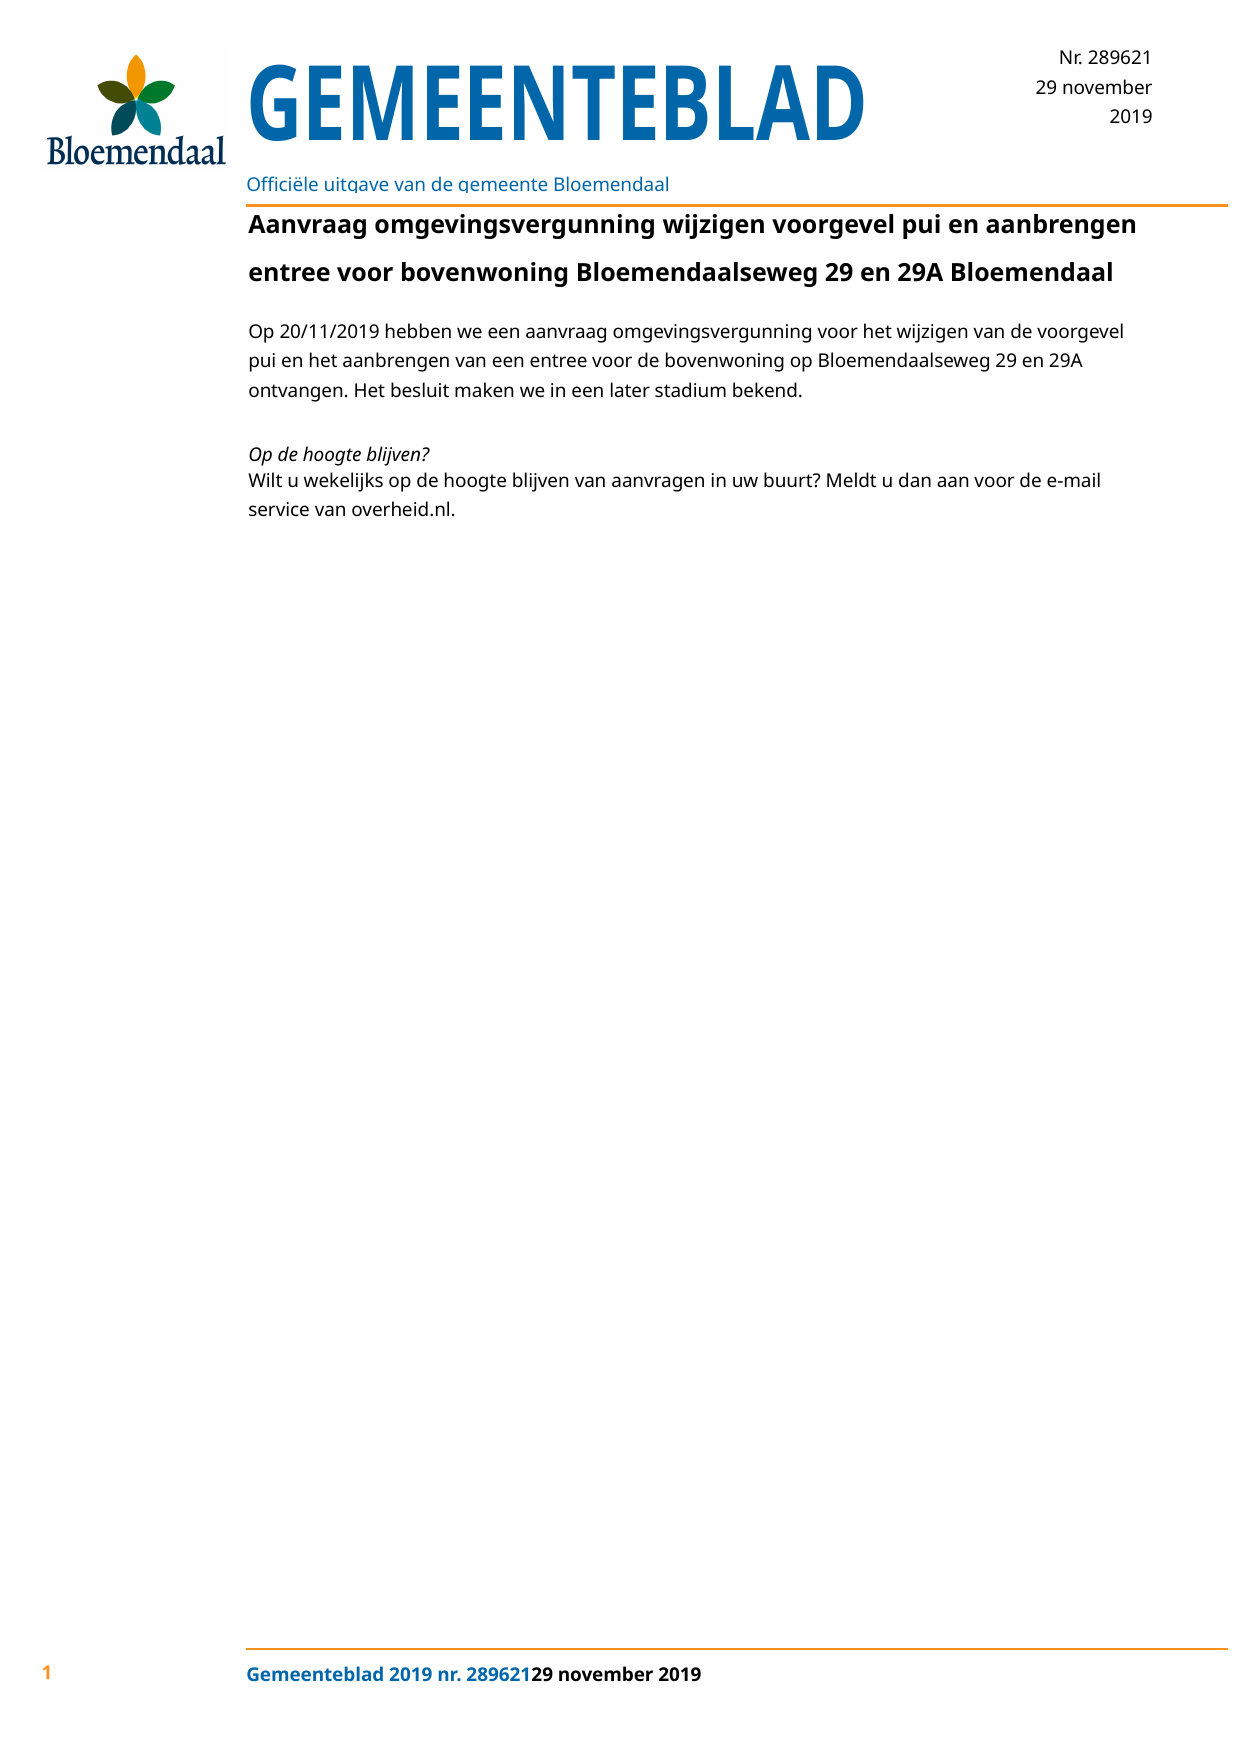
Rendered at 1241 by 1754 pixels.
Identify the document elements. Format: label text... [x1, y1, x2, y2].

text Op de hoogte blijven? [248, 441, 1152, 467]
text Op 20/11/2019 hebben we een aanvraag omgevingsvergunning voor het wijzigen van de voorgevel pui en het aanbrengen van een entree voor de bovenwoning op Bloemendaalseweg 29 en 29A ontvangen. Het besluit maken we in een later stadium bekend. [248, 318, 1152, 403]
text Aanvraag omgevingsvergunning wijzigen voorgevel pui en aanbrengen entree voor bovenwoning Bloemendaalseweg 29 en 29A Bloemendaal [248, 207, 1152, 288]
text Wilt u wekelijks op de hoogte blijven van aanvragen in uw buurt? Meldt u dan aan voor de e-mail service van overheid.nl. [248, 467, 1152, 522]
picture [41, 47, 231, 172]
